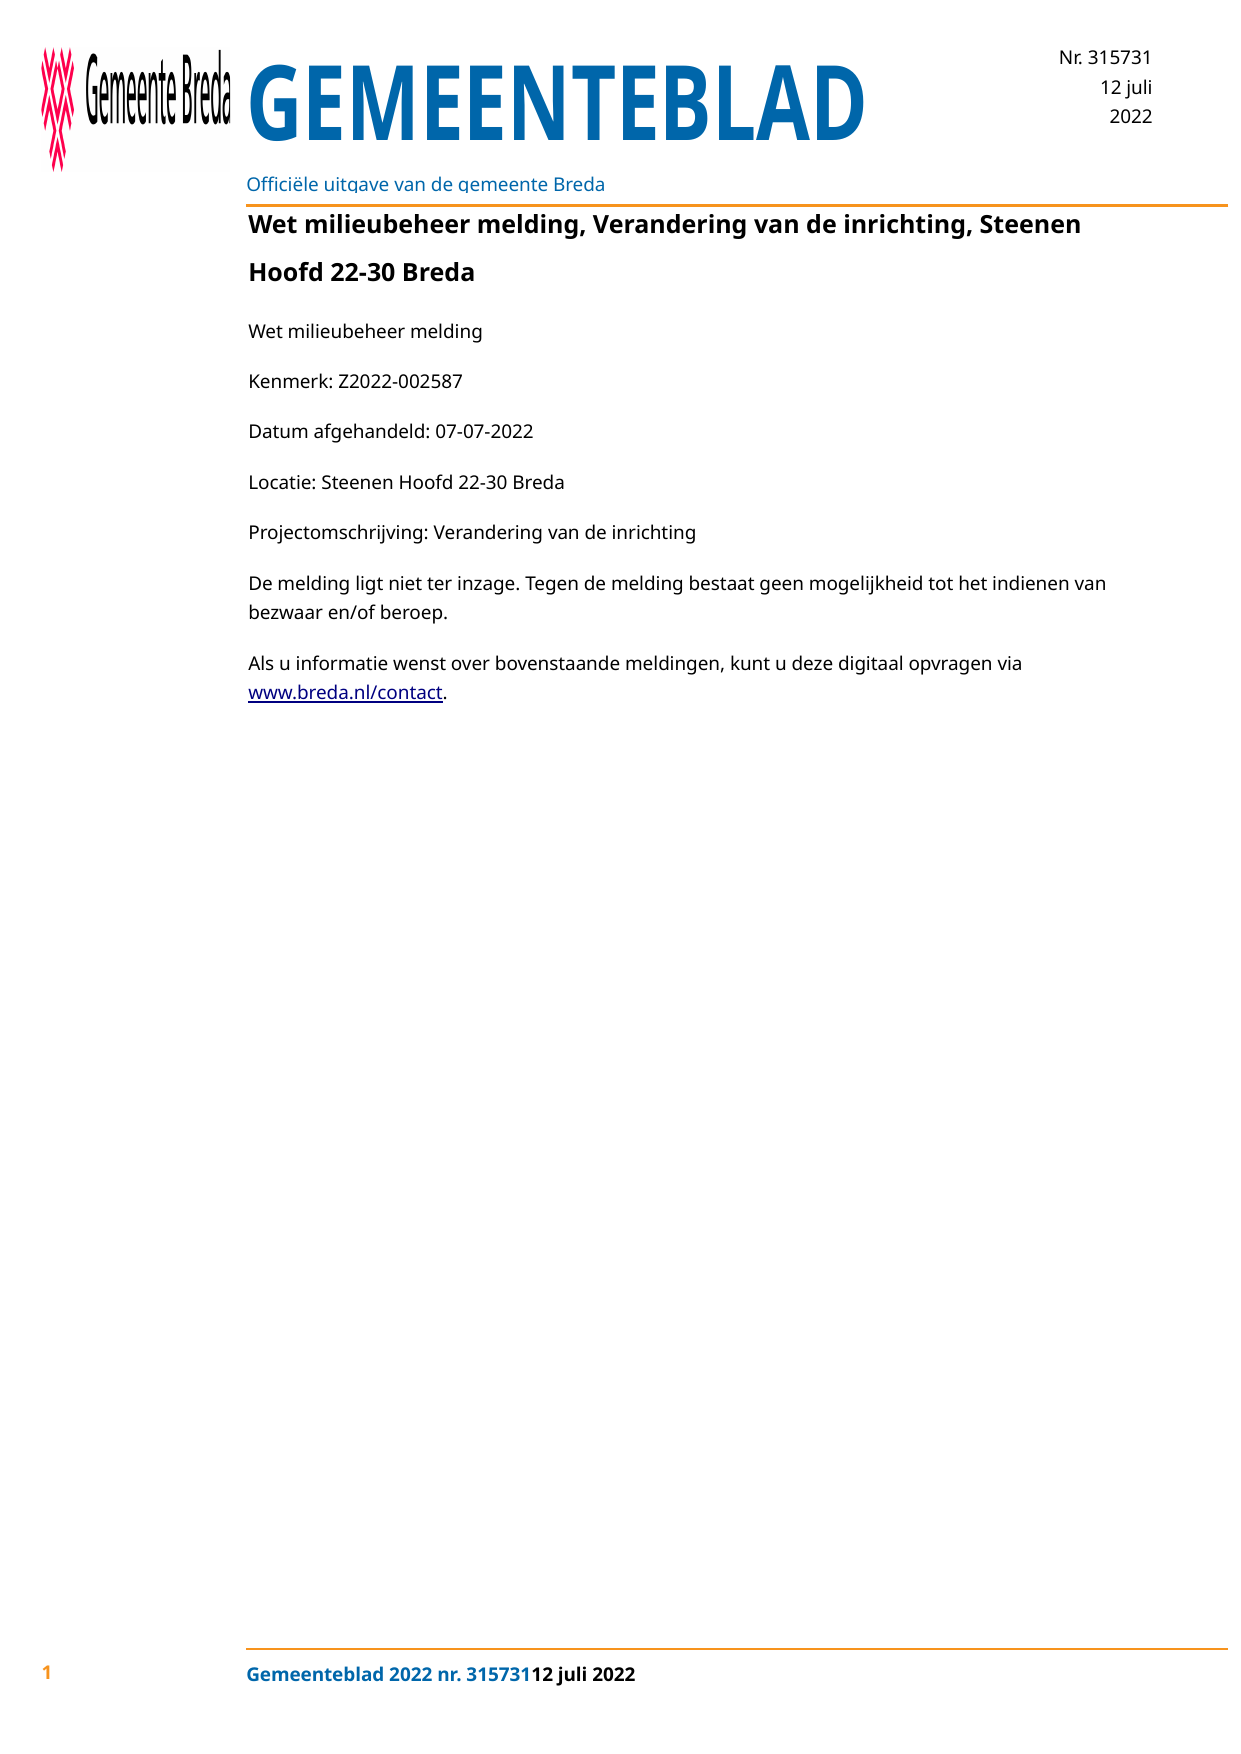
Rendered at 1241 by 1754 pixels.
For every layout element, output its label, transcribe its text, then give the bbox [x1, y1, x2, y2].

text Locatie: Steenen Hoofd 22-30 Breda [248, 469, 1152, 495]
text Wet milieubeheer melding, Verandering van de inrichting, Steenen Hoofd 22-30 Breda [248, 207, 1152, 288]
picture [41, 47, 231, 172]
text Kenmerk: Z2022-002587 [248, 368, 1152, 394]
text De melding ligt niet ter inzage. Tegen de melding bestaat geen mogelijkheid tot het indienen van bezwaar en/of beroep. [248, 570, 1152, 625]
text Wet milieubeheer melding [248, 318, 1152, 344]
text Datum afgehandeld: 07-07-2022 [248, 419, 1152, 444]
text Projectomschrijving: Verandering van de inrichting [248, 519, 1152, 545]
text Als u informatie wenst over bovenstaande meldingen, kunt u deze digitaal opvragen via www.breda.nl/contact. [248, 650, 1152, 705]
